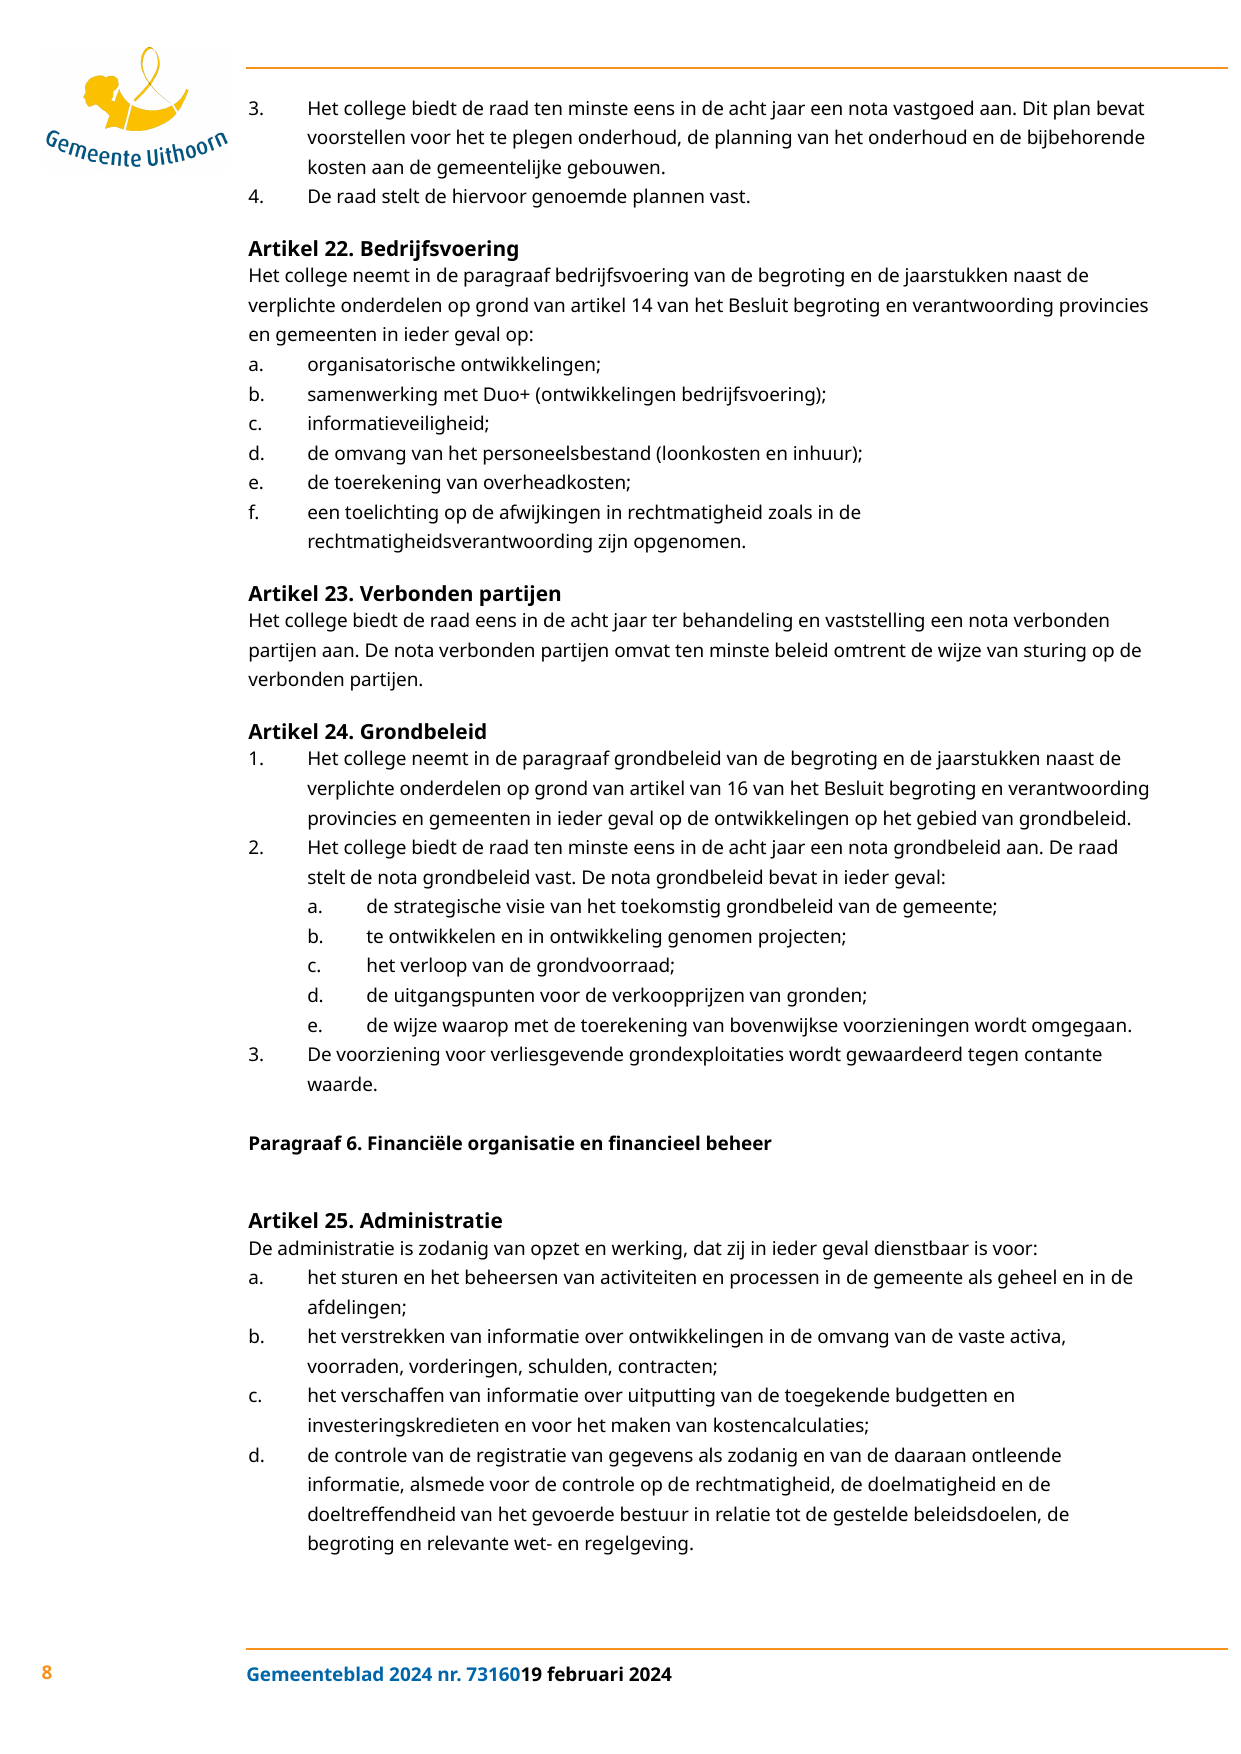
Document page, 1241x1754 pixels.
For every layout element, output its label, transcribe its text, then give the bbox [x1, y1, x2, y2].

list het verschaffen van informatie over uitputting van de toegekende budgetten en investeringskredieten en voor het maken van kostencalculaties; [248, 1383, 1152, 1438]
list de controle van de registratie van gegevens als zodanig en van de daaraan ontleende informatie, alsmede voor de controle op de rechtmatigheid, de doelmatigheid en de doeltreffendheid van het gevoerde bestuur in relatie tot de gestelde beleidsdoelen, de begroting en relevante wet- en regelgeving. [248, 1442, 1152, 1556]
text Artikel 25. Administratie [248, 1206, 1152, 1235]
list samenwerking met Duo+ (ontwikkelingen bedrijfsvoering); [248, 381, 1152, 406]
list Het college biedt de raad ten minste eens in de acht jaar een nota grondbeleid aan. De raad stelt de nota grondbeleid vast. De nota grondbeleid bevat in ieder geval: [248, 834, 1152, 889]
list het verstrekken van informatie over ontwikkelingen in de omvang van de vaste activa, voorraden, vorderingen, schulden, contracten; [248, 1323, 1152, 1379]
list te ontwikkelen en in ontwikkeling genomen projecten; [307, 923, 1152, 949]
list de wijze waarop met de toerekening van bovenwijkse voorzieningen wordt omgegaan. [307, 1012, 1152, 1037]
text Paragraaf 6. Financiële organisatie en financieel beheer [248, 1130, 1152, 1156]
list het verloop van de grondvoorraad; [307, 953, 1152, 978]
text Het college biedt de raad eens in de acht jaar ter behandeling en vaststelling een nota verbonden partijen aan. De nota verbonden partijen omvat ten minste beleid omtrent de wijze van sturing op de verbonden partijen. [248, 607, 1152, 692]
list Het college biedt de raad ten minste eens in de acht jaar een nota vastgoed aan. Dit plan bevat voorstellen voor het te plegen onderhoud, de planning van het onderhoud en de bijbehorende kosten aan de gemeentelijke gebouwen. [248, 95, 1152, 180]
list Het college neemt in de paragraaf grondbeleid van de begroting en de jaarstukken naast de verplichte onderdelen op grond van artikel van 16 van het Besluit begroting en verantwoording provincies en gemeenten in ieder geval op de ontwikkelingen op het gebied van grondbeleid. [248, 746, 1152, 830]
list informatieveiligheid; [248, 410, 1152, 436]
picture [41, 47, 231, 172]
text Artikel 24. Grondbeleid [248, 717, 1152, 746]
list De raad stelt de hiervoor genoemde plannen vast. [248, 183, 1152, 209]
list de uitgangspunten voor de verkoopprijzen van gronden; [307, 982, 1152, 1008]
text De administratie is zodanig van opzet en werking, dat zij in ieder geval dienstbaar is voor: [248, 1235, 1152, 1260]
list een toelichting op de afwijkingen in rechtmatigheid zoals in de rechtmatigheidsverantwoording zijn opgenomen. [248, 499, 1152, 554]
list De voorziening voor verliesgevende grondexploitaties wordt gewaardeerd tegen contante waarde. [248, 1041, 1152, 1097]
list de toerekening van overheadkosten; [248, 469, 1152, 495]
text Artikel 22. Bedrijfsvoering [248, 234, 1152, 262]
list de strategische visie van het toekomstig grondbeleid van de gemeente; [307, 893, 1152, 919]
list organisatorische ontwikkelingen; [248, 351, 1152, 377]
list het sturen en het beheersen van activiteiten en processen in de gemeente als geheel en in de afdelingen; [248, 1264, 1152, 1319]
text Artikel 23. Verbonden partijen [248, 579, 1152, 607]
text Het college neemt in de paragraaf bedrijfsvoering van de begroting en de jaarstukken naast de verplichte onderdelen op grond van artikel 14 van het Besluit begroting en verantwoording provincies en gemeenten in ieder geval op: [248, 262, 1152, 347]
list de omvang van het personeelsbestand (loonkosten en inhuur); [248, 440, 1152, 466]
